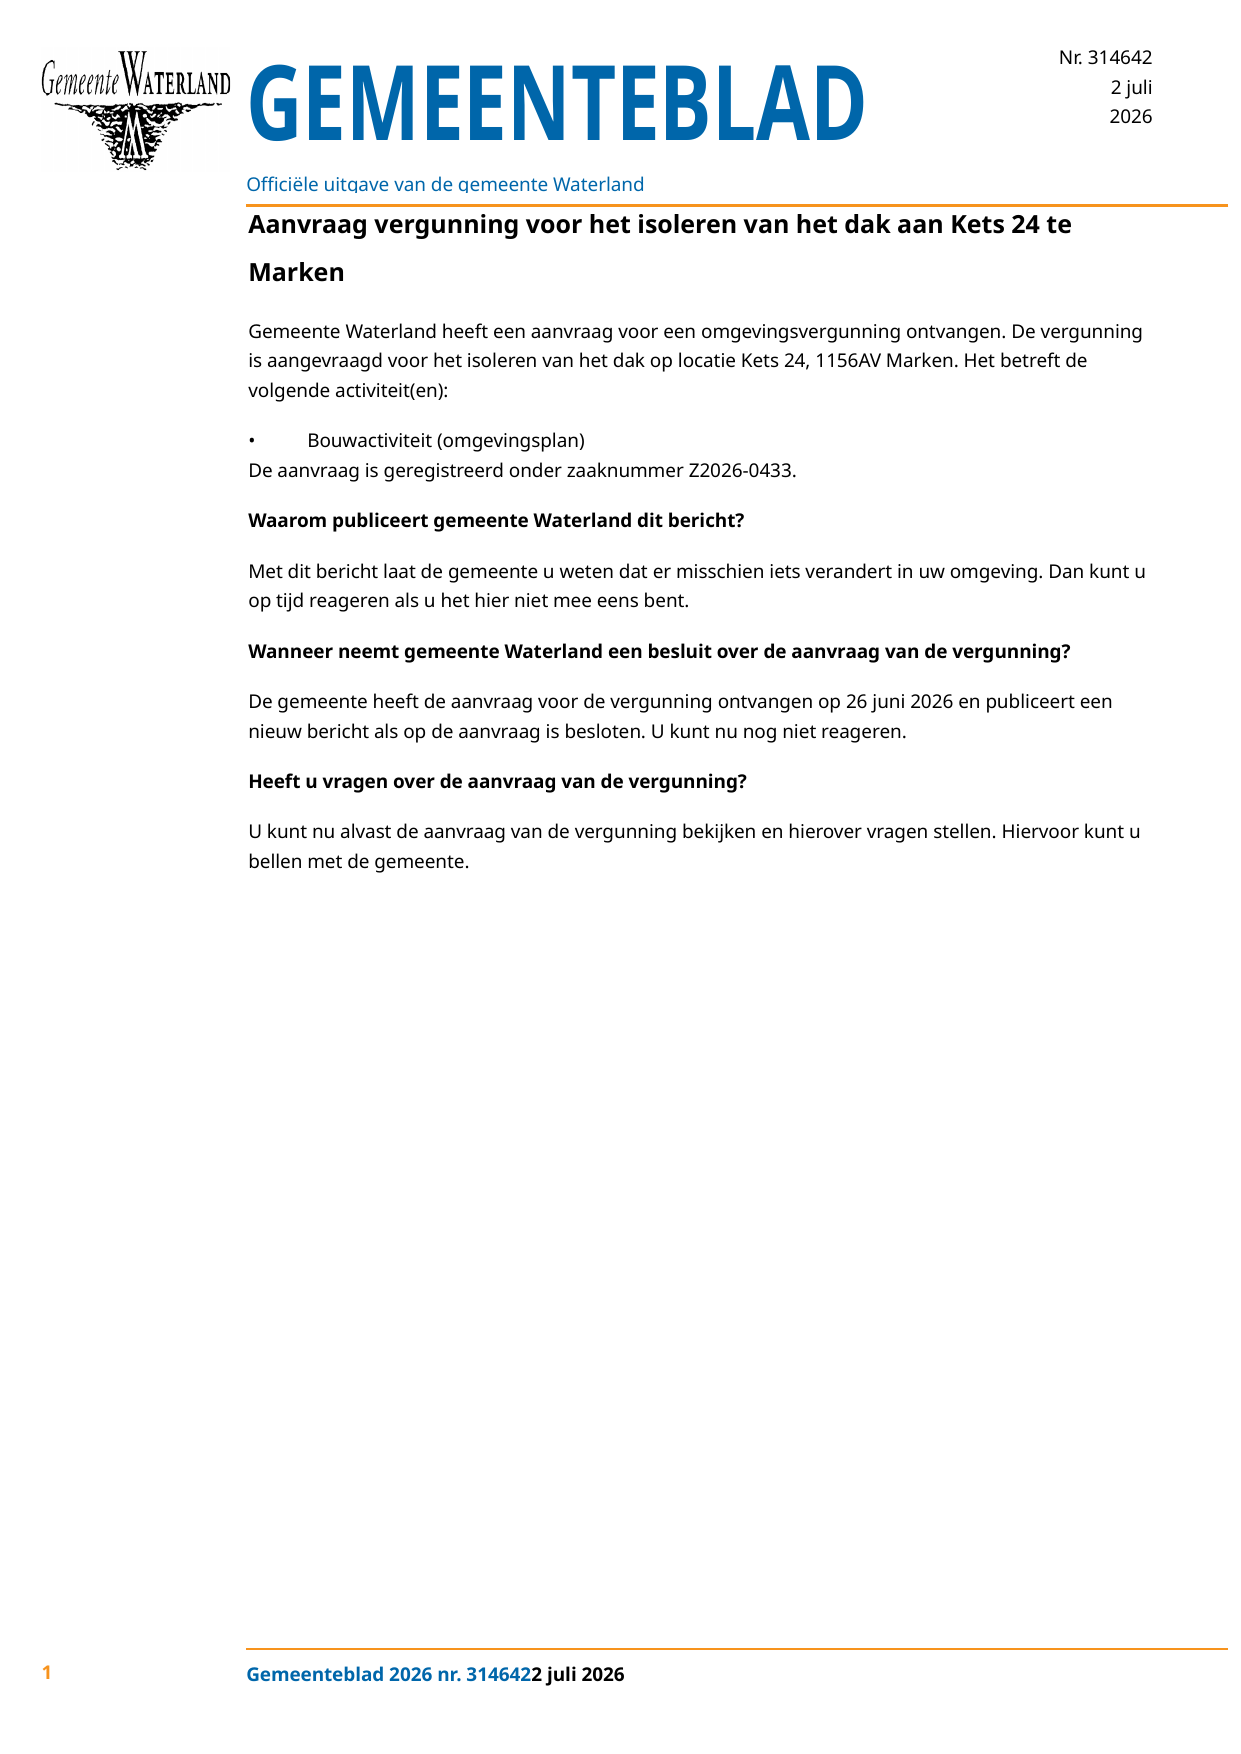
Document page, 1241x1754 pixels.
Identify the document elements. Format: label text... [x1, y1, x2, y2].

text Heeft u vragen over de aanvraag van de vergunning? [248, 768, 1152, 794]
list Bouwactiviteit (omgevingsplan) [248, 427, 1152, 453]
text U kunt nu alvast de aanvraag van de vergunning bekijken en hierover vragen stellen. Hiervoor kunt u bellen met de gemeente. [248, 819, 1152, 874]
text Met dit bericht laat de gemeente u weten dat er misschien iets verandert in uw omgeving. Dan kunt u op tijd reageren als u het hier niet mee eens bent. [248, 558, 1152, 613]
picture [41, 47, 231, 172]
text De gemeente heeft de aanvraag voor de vergunning ontvangen op 26 juni 2026 en publiceert een nieuw bericht als op de aanvraag is besloten. U kunt nu nog niet reageren. [248, 688, 1152, 744]
text Waarom publiceert gemeente Waterland dit bericht? [248, 507, 1152, 533]
text Wanneer neemt gemeente Waterland een besluit over de aanvraag van de vergunning? [248, 638, 1152, 664]
text De aanvraag is geregistreerd onder zaaknummer Z2026-0433. [248, 457, 1152, 483]
text Aanvraag vergunning voor het isoleren van het dak aan Kets 24 te Marken [248, 207, 1152, 288]
text Gemeente Waterland heeft een aanvraag voor een omgevingsvergunning ontvangen. De vergunning is aangevraagd voor het isoleren van het dak op locatie Kets 24, 1156AV Marken. Het betreft de volgende activiteit(en): [248, 318, 1152, 403]
